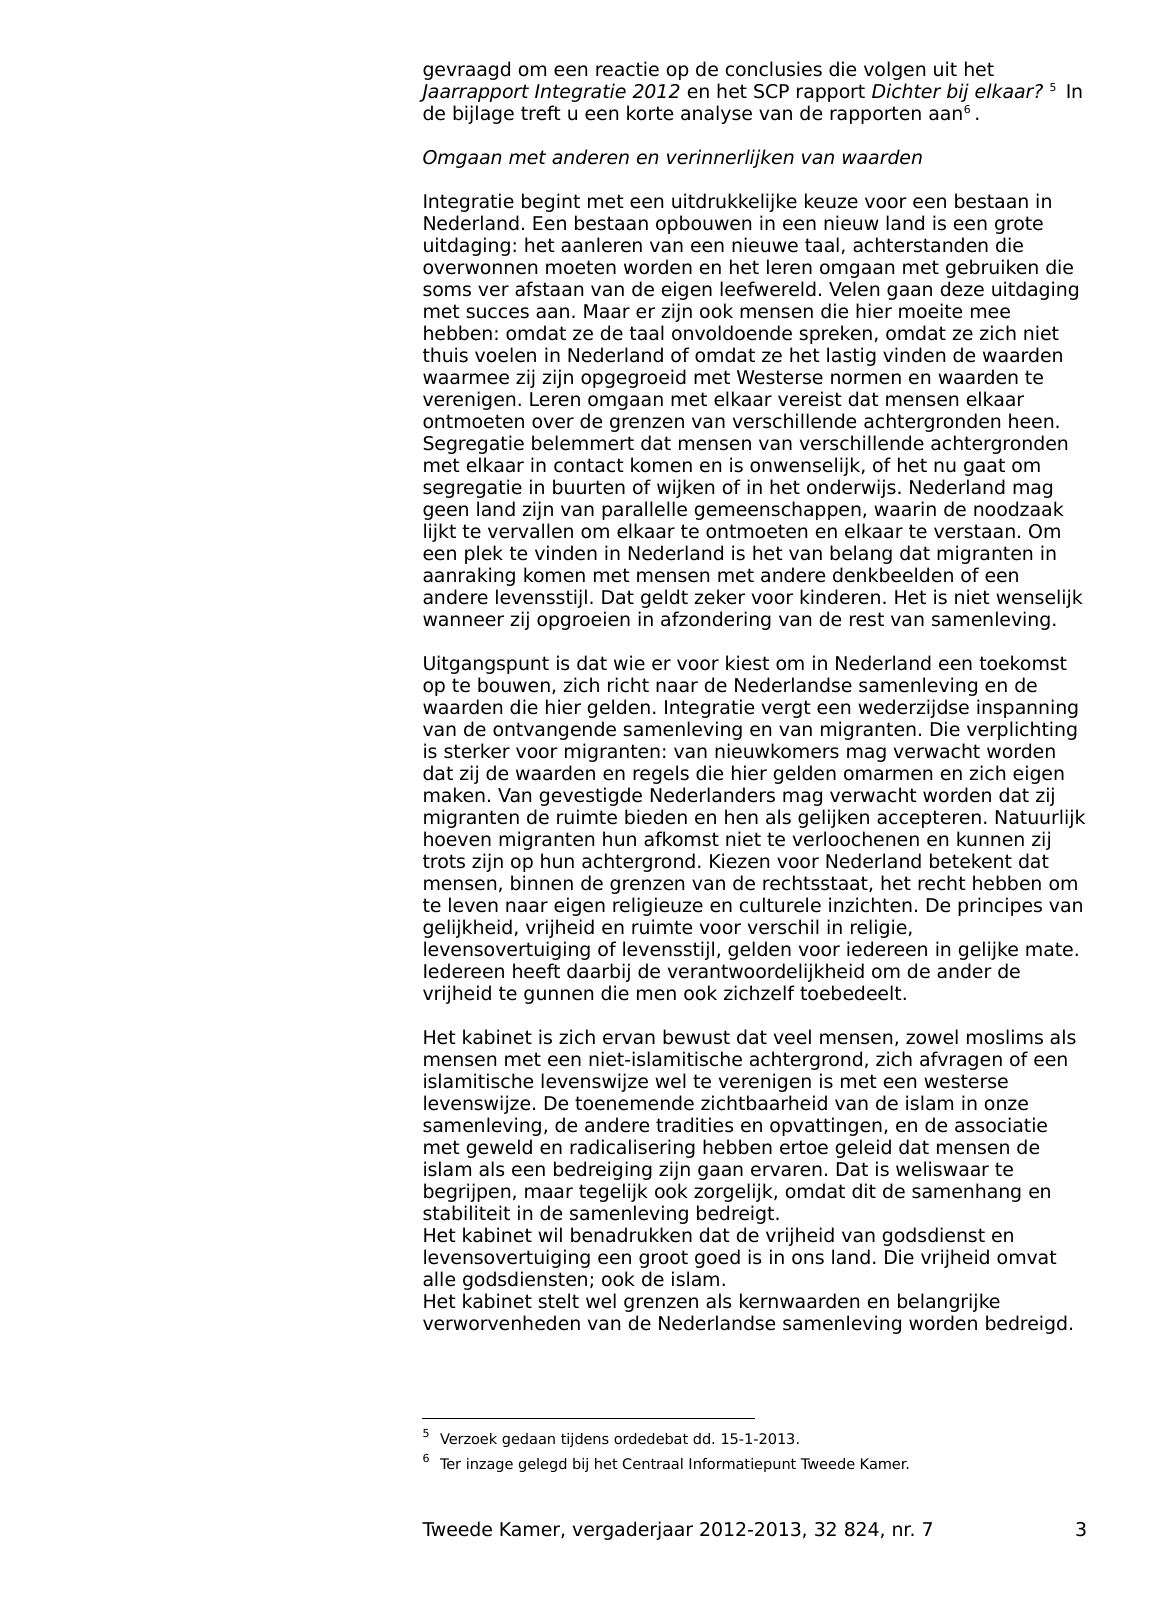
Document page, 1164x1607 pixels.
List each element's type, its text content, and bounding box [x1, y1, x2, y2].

text Uitgangspunt is dat wie er voor kiest om in Nederland een toekomst op te bouwen, zich richt naar de Nederlandse samenleving en de waarden die hier gelden. Integratie vergt een wederzijdse inspanning van de ontvangende samenleving en van migranten. Die verplichting is sterker voor migranten: van nieuwkomers mag verwacht worden dat zij de waarden en regels die hier gelden omarmen en zich eigen maken. Van gevestigde Nederlanders mag verwacht worden dat zij migranten de ruimte bieden en hen als gelijken accepteren. Natuurlijk hoeven migranten hun afkomst niet te verloochenen en kunnen zij trots zijn op hun achtergrond. Kiezen voor Nederland betekent dat mensen, binnen de grenzen van de rechtsstaat, het recht hebben om te leven naar eigen religieuze en culturele inzichten. De principes van gelijkheid, vrijheid en ruimte voor verschil in religie, levensovertuiging of levensstijl, gelden voor iedereen in gelijke mate. Iedereen heeft daarbij de verantwoordelijkheid om de ander de vrijheid te gunnen die men ook zichzelf toebedeelt. [422, 653, 1087, 1005]
text Verzoek gedaan tijdens ordedebat dd. 15-1-2013. [422, 1427, 1087, 1449]
text Het kabinet stelt wel grenzen als kernwaarden en belangrijke verworvenheden van de Nederlandse samenleving worden bedreigd. [422, 1291, 1087, 1335]
text Integratie begint met een uitdrukkelijke keuze voor een bestaan in Nederland. Een bestaan opbouwen in een nieuw land is een grote uitdaging: het aanleren van een nieuwe taal, achterstanden die overwonnen moeten worden en het leren omgaan met gebruiken die soms ver afstaan van de eigen leefwereld. Velen gaan deze uitdaging met succes aan. Maar er zijn ook mensen die hier moeite mee hebben: omdat ze de taal onvoldoende spreken, omdat ze zich niet thuis voelen in Nederland of omdat ze het lastig vinden de waarden waarmee zij zijn opgegroeid met Westerse normen en waarden te verenigen. Leren omgaan met elkaar vereist dat mensen elkaar ontmoeten over de grenzen van verschillende achtergronden heen. Segregatie belemmert dat mensen van verschillende achtergronden met elkaar in contact komen en is onwenselijk, of het nu gaat om segregatie in buurten of wijken of in het onderwijs. Nederland mag geen land zijn van parallelle gemeenschappen, waarin de noodzaak lijkt te vervallen om elkaar te ontmoeten en elkaar te verstaan. Om een plek te vinden in Nederland is het van belang dat migranten in aanraking komen met mensen met andere denkbeelden of een andere levensstijl. Dat geldt zeker voor kinderen. Het is niet wenselijk wanneer zij opgroeien in afzondering van de rest van samenleving. [422, 191, 1087, 631]
subtitle Omgaan met anderen en verinnerlijken van waarden [422, 147, 1087, 169]
text gevraagd om een reactie op de conclusies die volgen uit het Jaarrapport Integratie 2012 en het SCP rapport Dichter bij elkaar? In de bijlage treft u een korte analyse van de rapporten aan. [422, 59, 1087, 125]
text Het kabinet wil benadrukken dat de vrijheid van godsdienst en levensovertuiging een groot goed is in ons land. Die vrijheid omvat alle godsdiensten; ook de islam. [422, 1225, 1087, 1291]
text Ter inzage gelegd bij het Centraal Informatiepunt Tweede Kamer. [422, 1452, 1087, 1474]
text Het kabinet is zich ervan bewust dat veel mensen, zowel moslims als mensen met een niet-islamitische achtergrond, zich afvragen of een islamitische levenswijze wel te verenigen is met een westerse levenswijze. De toenemende zichtbaarheid van de islam in onze samenleving, de andere tradities en opvattingen, en de associatie met geweld en radicalisering hebben ertoe geleid dat mensen de islam als een bedreiging zijn gaan ervaren. Dat is weliswaar te begrijpen, maar tegelijk ook zorgelijk, omdat dit de samenhang en stabiliteit in de samenleving bedreigt. [422, 1027, 1087, 1225]
